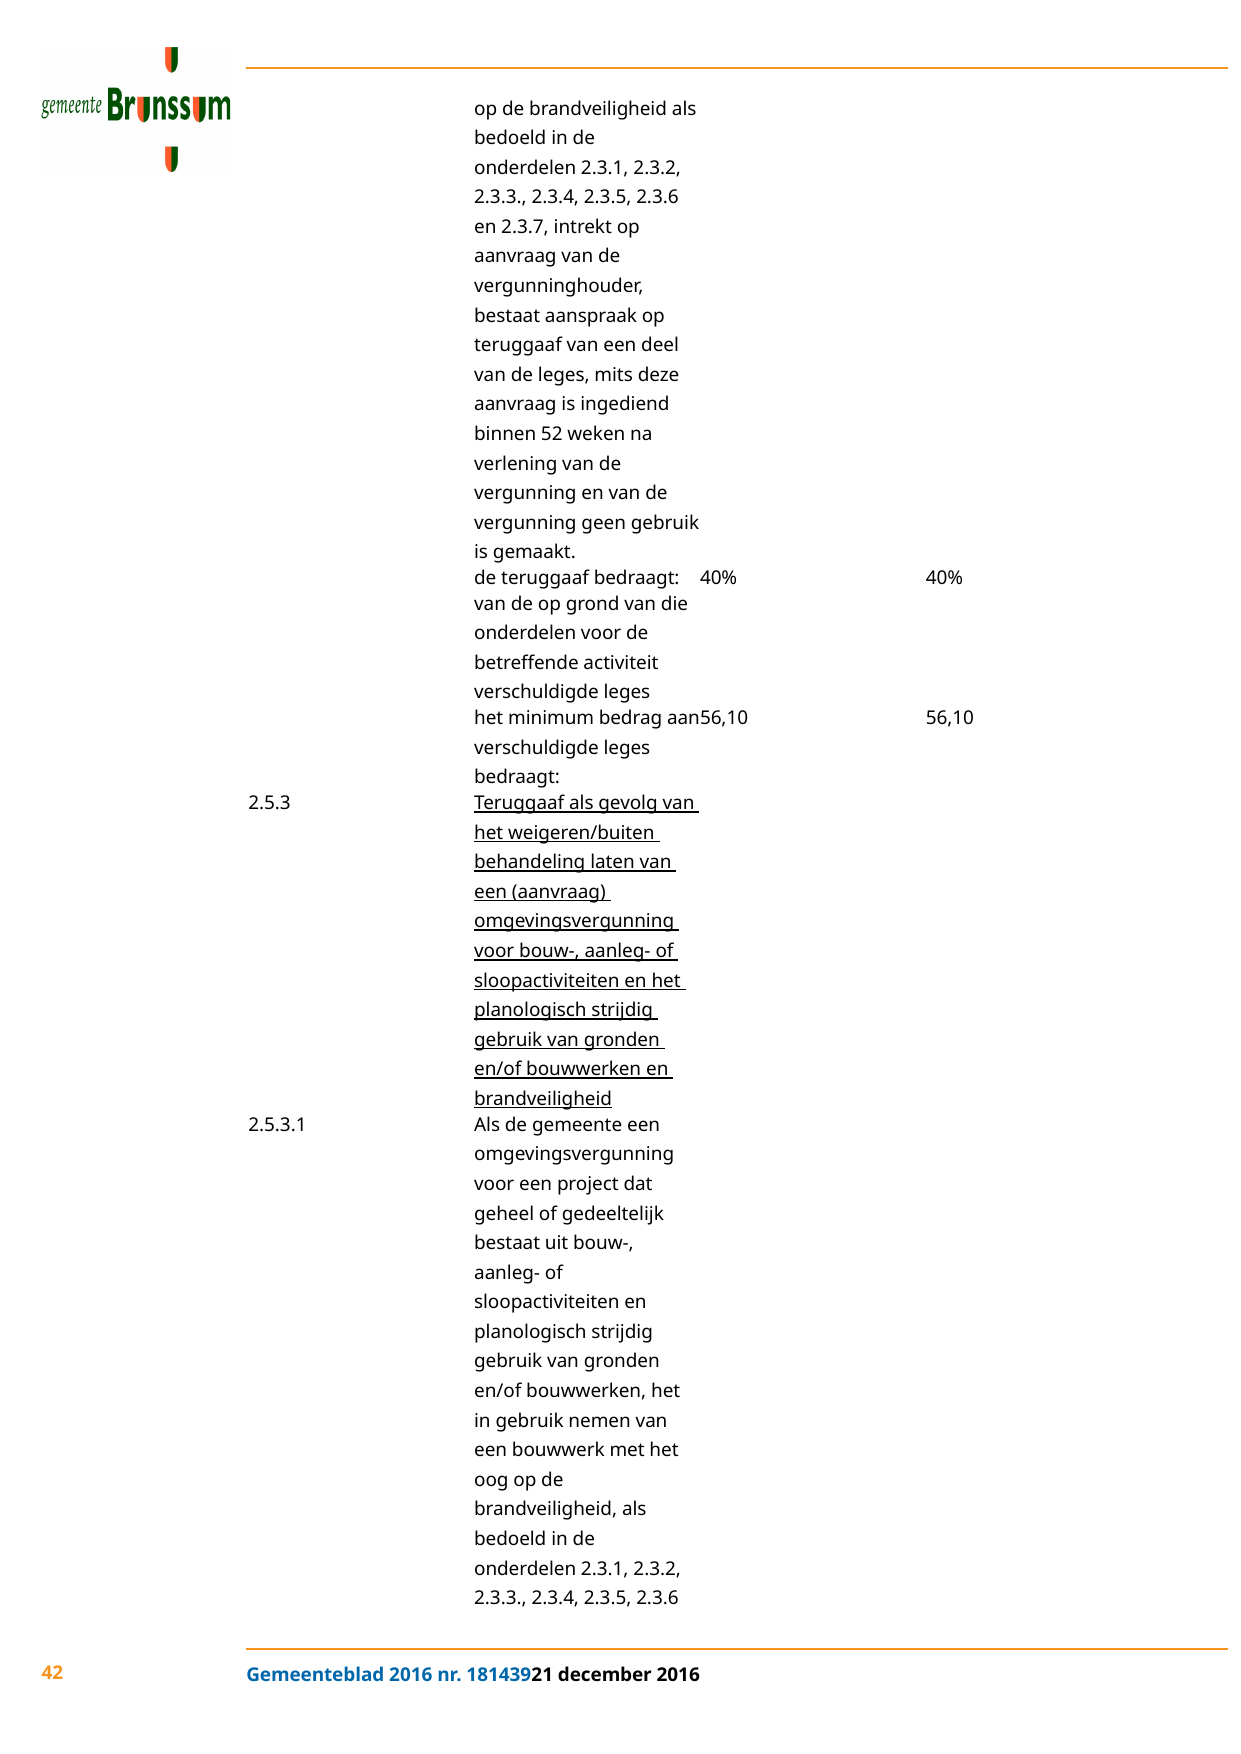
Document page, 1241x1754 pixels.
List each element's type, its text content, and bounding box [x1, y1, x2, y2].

table_cell Teruggaaf als gevolg van het weigeren/buiten behandeling laten van een (aanvraag) omgevingsvergunning voor bouw-, aanleg- of sloopactiviteiten en het planologisch strijdig gebruik van gronden en/of bouwwerken en brandveiligheid [474, 789, 700, 1111]
table_cell het minimum bedrag aan verschuldigde leges bedraagt: [474, 705, 700, 789]
table_cell 2.5.3 [248, 789, 474, 1111]
table_cell [926, 789, 1152, 1111]
table_cell 56,10 [926, 705, 1152, 789]
table_cell [248, 590, 474, 704]
table_cell van de op grond van die onderdelen voor de betreffende activiteit verschuldigde leges [474, 590, 700, 704]
table_cell [700, 95, 926, 564]
picture [41, 47, 231, 172]
table_cell de teruggaaf bedraagt: [474, 564, 700, 590]
table_cell [700, 789, 926, 1111]
table_cell 40% [926, 564, 1152, 590]
table_cell 56,10 [700, 705, 926, 789]
table_cell [700, 1111, 926, 1610]
table_cell [248, 564, 474, 590]
table_cell [248, 95, 474, 564]
table_cell [926, 590, 1152, 704]
table_cell 2.5.3.1 [248, 1111, 474, 1610]
table_cell [248, 705, 474, 789]
table_cell [700, 590, 926, 704]
table_cell [926, 95, 1152, 564]
table_cell [926, 1111, 1152, 1610]
table_cell 40% [700, 564, 926, 590]
table_cell Als de gemeente een omgevingsvergunning voor een project dat geheel of gedeeltelijk bestaat uit bouw-, aanleg- of sloopactiviteiten en planologisch strijdig gebruik van gronden en/of bouwwerken, het in gebruik nemen van een bouwwerk met het oog op de brandveiligheid, als bedoeld in de onderdelen 2.3.1, 2.3.2, 2.3.3., 2.3.4, 2.3.5, 2.3.6 [474, 1111, 700, 1610]
table_cell op de brandveiligheid als bedoeld in de onderdelen 2.3.1, 2.3.2, 2.3.3., 2.3.4, 2.3.5, 2.3.6 en 2.3.7, intrekt op aanvraag van de vergunninghouder, bestaat aanspraak op teruggaaf van een deel van de leges, mits deze aanvraag is ingediend binnen 52 weken na verlening van de vergunning en van de vergunning geen gebruik is gemaakt. [474, 95, 700, 564]
